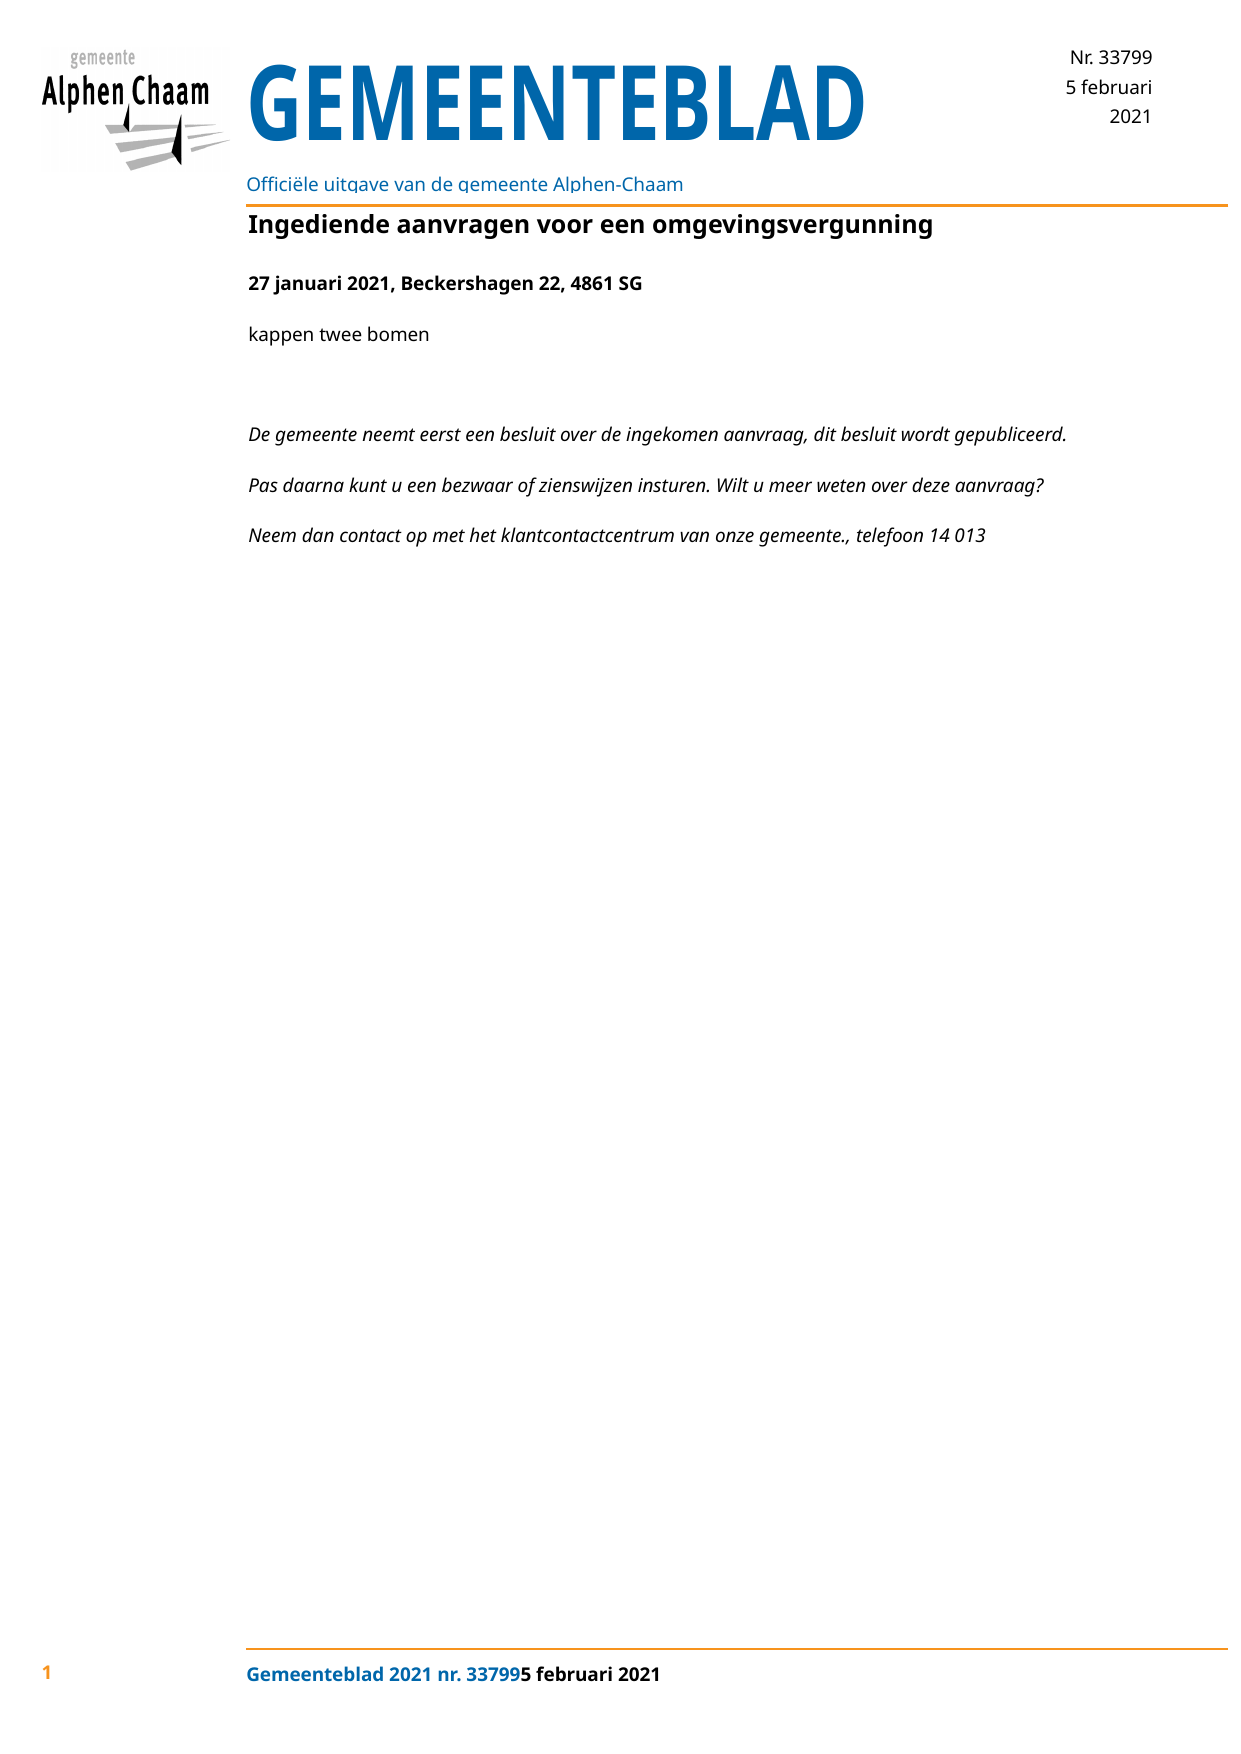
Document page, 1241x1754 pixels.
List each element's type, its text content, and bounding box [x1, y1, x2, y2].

text Neem dan contact op met het klantcontactcentrum van onze gemeente., telefoon 14 013 [248, 522, 1152, 548]
text kappen twee bomen [248, 321, 1152, 346]
picture [41, 47, 231, 172]
text 27 januari 2021, Beckershagen 22, 4861 SG [248, 270, 1152, 296]
text Pas daarna kunt u een bezwaar of zienswijzen insturen. Wilt u meer weten over deze aanvraag? [248, 472, 1152, 498]
text De gemeente neemt eerst een besluit over de ingekomen aanvraag, dit besluit wordt gepubliceerd. [248, 422, 1152, 447]
text Ingediende aanvragen voor een omgevingsvergunning [248, 207, 1152, 241]
